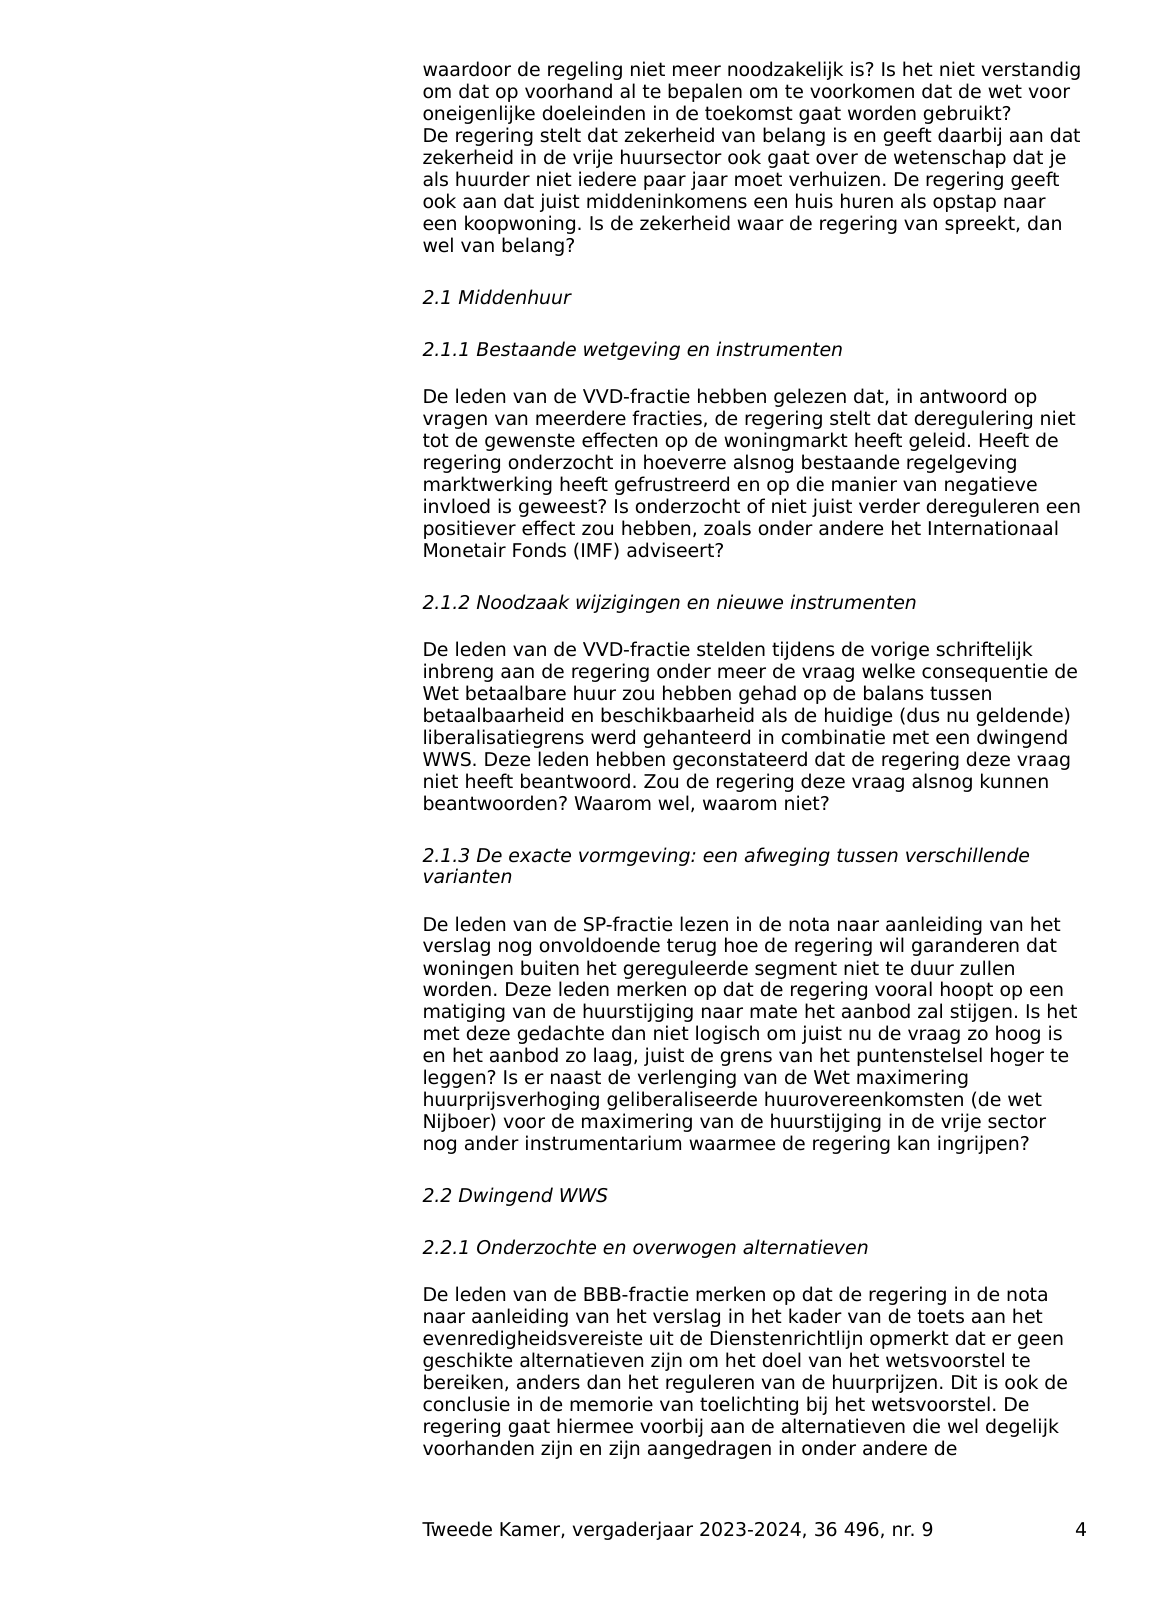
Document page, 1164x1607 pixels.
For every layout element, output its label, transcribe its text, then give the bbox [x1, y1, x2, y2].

text waardoor de regeling niet meer noodzakelijk is? Is het niet verstandig om dat op voorhand al te bepalen om te voorkomen dat de wet voor oneigenlijke doeleinden in de toekomst gaat worden gebruikt? [422, 59, 1087, 125]
subtitle 2.2.1 Onderzochte en overwogen alternatieven [422, 1237, 1087, 1259]
text De leden van de VVD-fractie stelden tijdens de vorige schriftelijk inbreng aan de regering onder meer de vraag welke consequentie de Wet betaalbare huur zou hebben gehad op de balans tussen betaalbaarheid en beschikbaarheid als de huidige (dus nu geldende) liberalisatiegrens werd gehanteerd in combinatie met een dwingend WWS. Deze leden hebben geconstateerd dat de regering deze vraag niet heeft beantwoord. Zou de regering deze vraag alsnog kunnen beantwoorden? Waarom wel, waarom niet? [422, 639, 1087, 814]
subtitle 2.2 Dwingend WWS [422, 1185, 1087, 1207]
text De regering stelt dat zekerheid van belang is en geeft daarbij aan dat zekerheid in de vrije huursector ook gaat over de wetenschap dat je als huurder niet iedere paar jaar moet verhuizen. De regering geeft ook aan dat juist middeninkomens een huis huren als opstap naar een koopwoning. Is de zekerheid waar de regering van spreekt, dan wel van belang? [422, 125, 1087, 257]
text De leden van de BBB-fractie merken op dat de regering in de nota naar aanleiding van het verslag in het kader van de toets aan het evenredigheidsvereiste uit de Dienstenrichtlijn opmerkt dat er geen geschikte alternatieven zijn om het doel van het wetsvoorstel te bereiken, anders dan het reguleren van de huurprijzen. Dit is ook de conclusie in de memorie van toelichting bij het wetsvoorstel. De regering gaat hiermee voorbij aan de alternatieven die wel degelijk voorhanden zijn en zijn aangedragen in onder andere de [422, 1284, 1087, 1460]
subtitle 2.1.3 De exacte vormgeving: een afweging tussen verschillende varianten [422, 844, 1087, 888]
text De leden van de SP-fractie lezen in de nota naar aanleiding van het verslag nog onvoldoende terug hoe de regering wil garanderen dat woningen buiten het gereguleerde segment niet te duur zullen worden. Deze leden merken op dat de regering vooral hoopt op een matiging van de huurstijging naar mate het aanbod zal stijgen. Is het met deze gedachte dan niet logisch om juist nu de vraag zo hoog is en het aanbod zo laag, juist de grens van het puntenstelsel hoger te leggen? Is er naast de verlenging van de Wet maximering huurprijsverhoging geliberaliseerde huurovereenkomsten (de wet Nijboer) voor de maximering van de huurstijging in de vrije sector nog ander instrumentarium waarmee de regering kan ingrijpen? [422, 913, 1087, 1155]
subtitle 2.1.2 Noodzaak wijzigingen en nieuwe instrumenten [422, 592, 1087, 614]
text De leden van de VVD-fractie hebben gelezen dat, in antwoord op vragen van meerdere fracties, de regering stelt dat deregulering niet tot de gewenste effecten op de woningmarkt heeft geleid. Heeft de regering onderzocht in hoeverre alsnog bestaande regelgeving marktwerking heeft gefrustreerd en op die manier van negatieve invloed is geweest? Is onderzocht of niet juist verder dereguleren een positiever effect zou hebben, zoals onder andere het Internationaal Monetair Fonds (IMF) adviseert? [422, 386, 1087, 562]
subtitle 2.1 Middenhuur [422, 287, 1087, 309]
subtitle 2.1.1 Bestaande wetgeving en instrumenten [422, 339, 1087, 361]
